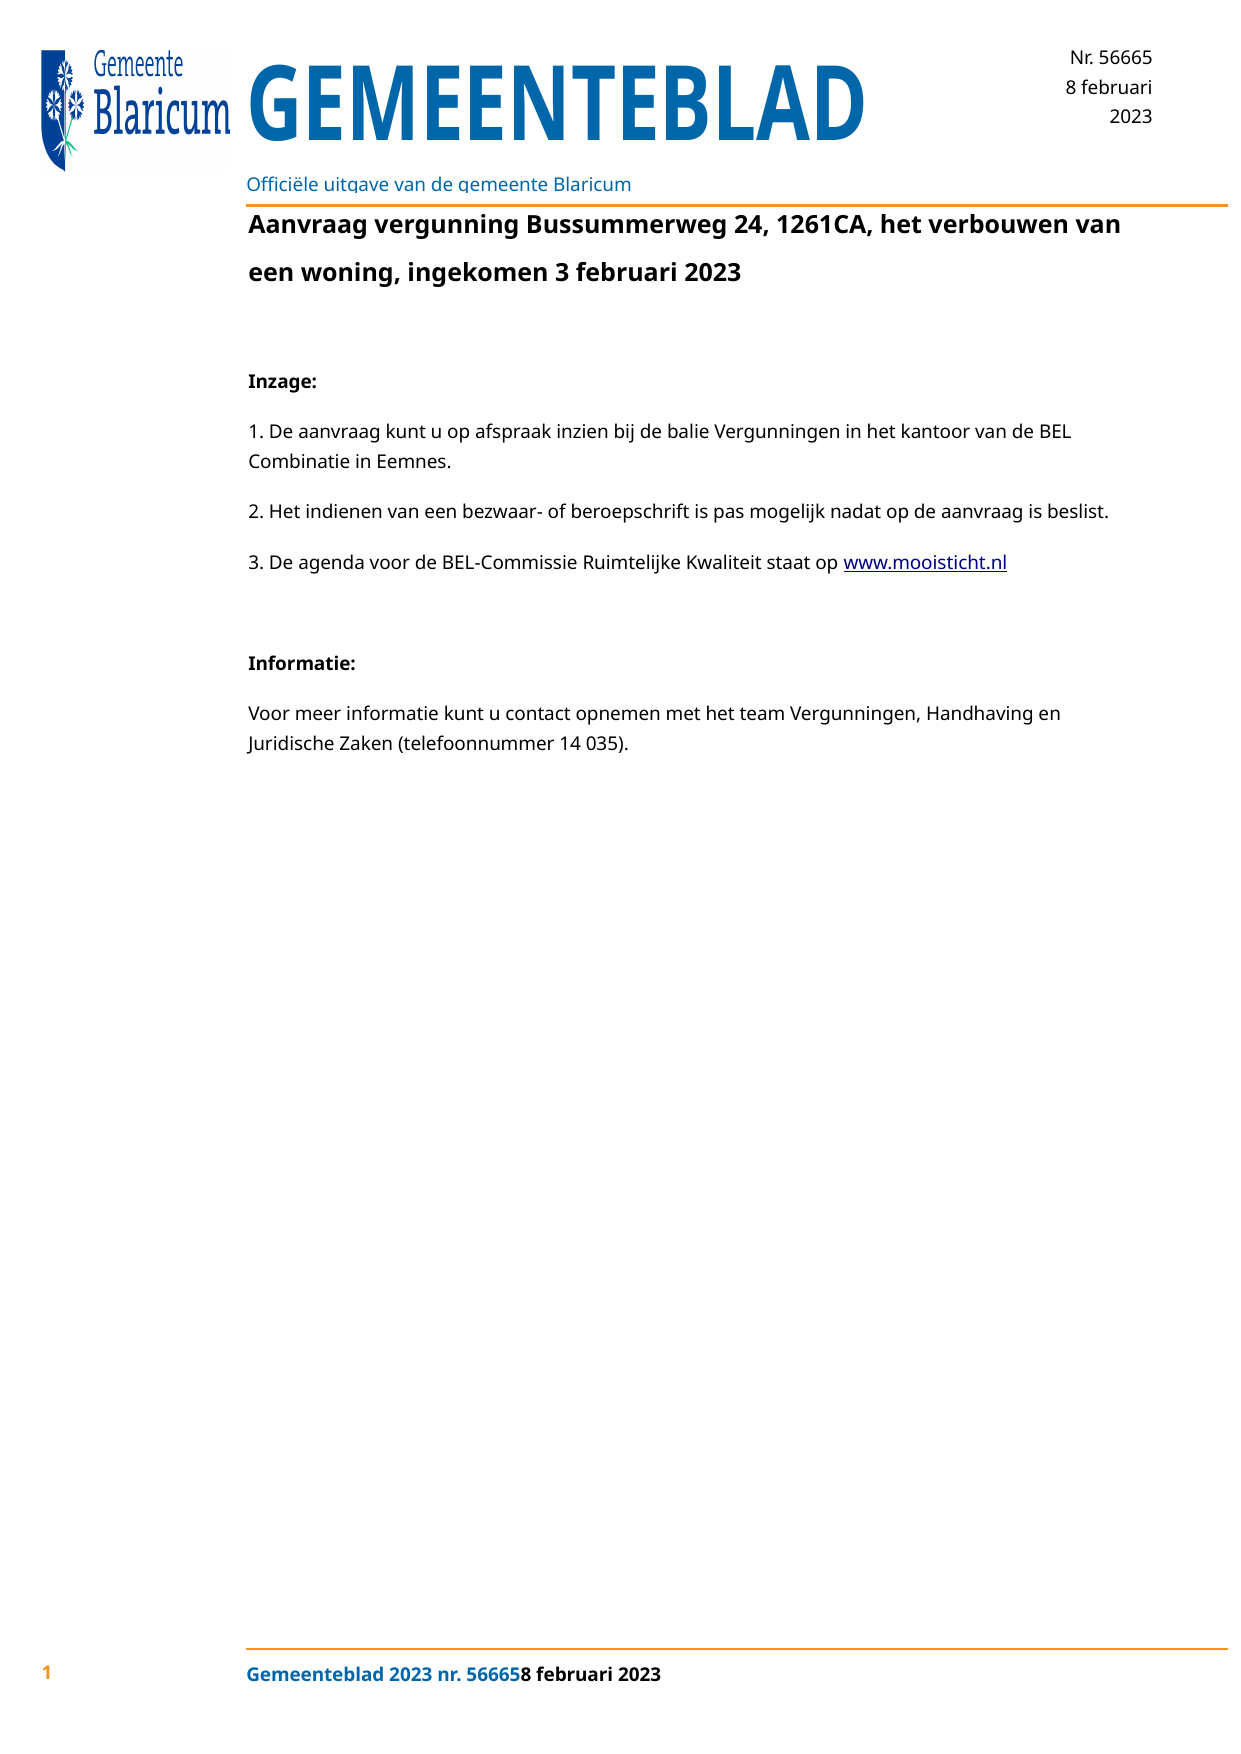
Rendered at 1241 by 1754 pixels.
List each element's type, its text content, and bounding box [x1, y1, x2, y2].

text Informatie: [248, 650, 1152, 676]
text Inzage: [248, 368, 1152, 394]
text 2. Het indienen van een bezwaar- of beroepschrift is pas mogelijk nadat op de aanvraag is beslist. [248, 499, 1152, 524]
picture [41, 47, 231, 172]
text Aanvraag vergunning Bussummerweg 24, 1261CA, het verbouwen van een woning, ingekomen 3 februari 2023 [248, 207, 1152, 288]
text 1. De aanvraag kunt u op afspraak inzien bij de balie Vergunningen in het kantoor van de BEL Combinatie in Eemnes. [248, 419, 1152, 474]
text Voor meer informatie kunt u contact opnemen met het team Vergunningen, Handhaving en Juridische Zaken (telefoonnummer 14 035). [248, 700, 1152, 756]
text 3. De agenda voor de BEL-Commissie Ruimtelijke Kwaliteit staat op www.mooisticht.nl [248, 549, 1152, 575]
